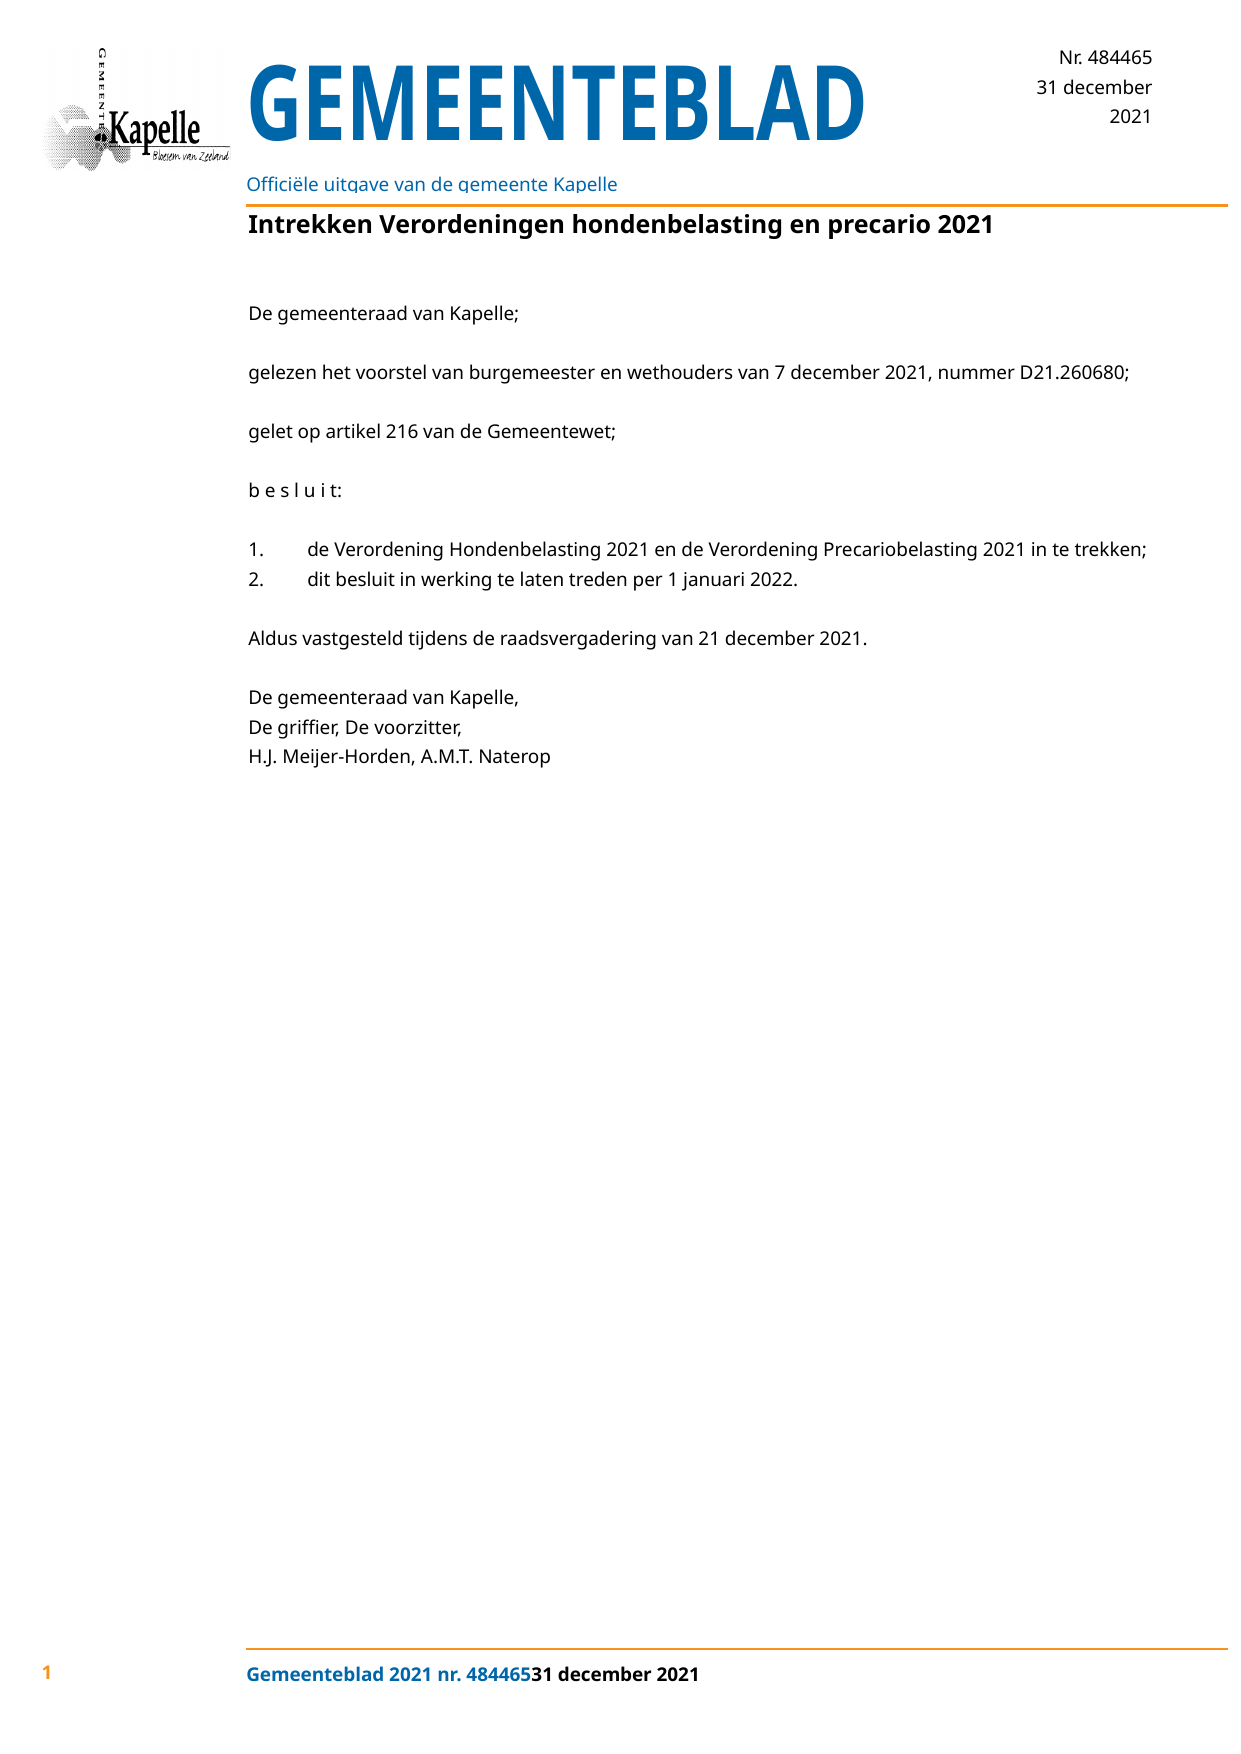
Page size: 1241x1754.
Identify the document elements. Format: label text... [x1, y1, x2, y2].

text H.J. Meijer-Horden, A.M.T. Naterop [248, 744, 1152, 769]
text gelet op artikel 216 van de Gemeentewet‎; [248, 418, 1152, 444]
text b e s l u i t: [248, 477, 1152, 503]
text De gemeenteraad van Kapelle; [248, 300, 1152, 326]
text De gemeenteraad van Kapelle, [248, 684, 1152, 710]
text Aldus vastgesteld tijdens de raadsvergadering van 21 december 2021‎. [248, 625, 1152, 651]
picture [41, 47, 231, 172]
text De griffier, De voorzitter, [248, 714, 1152, 740]
text Intrekken Verordeningen hondenbelasting en precario 2021 [248, 207, 1152, 241]
list de Verordening Hondenbelasting 2021 en de Verordening Precariobelasting 2021 in te trekken; [248, 537, 1152, 562]
text gelezen het voorstel van burgemeester en wethouders van 7 december 2021, nummer D21.260680; [248, 359, 1152, 385]
list dit besluit in werking te laten treden per 1 januari 2022. [248, 566, 1152, 592]
